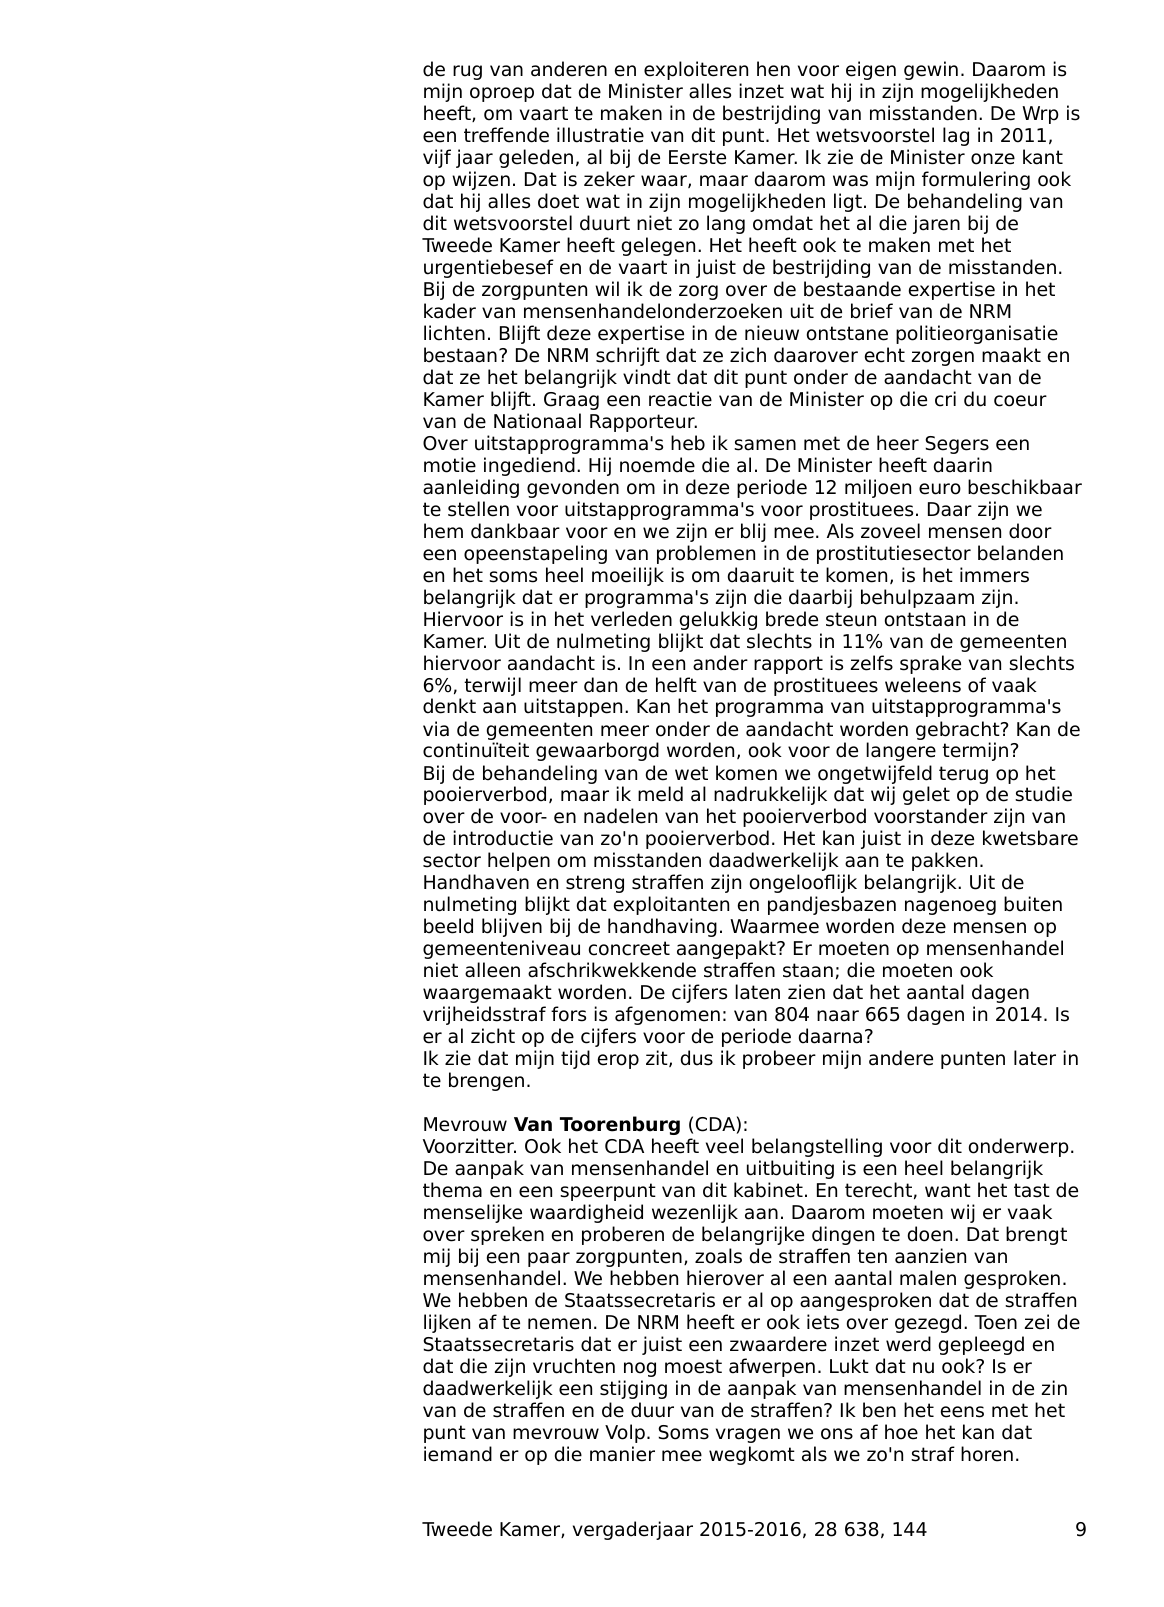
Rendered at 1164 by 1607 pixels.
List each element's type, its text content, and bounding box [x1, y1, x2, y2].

text Over uitstapprogramma's heb ik samen met de heer Segers een motie ingediend. Hij noemde die al. De Minister heeft daarin aanleiding gevonden om in deze periode 12 miljoen euro beschikbaar te stellen voor uitstapprogramma's voor prostituees. Daar zijn we hem dankbaar voor en we zijn er blij mee. Als zoveel mensen door een opeenstapeling van problemen in de prostitutiesector belanden en het soms heel moeilijk is om daaruit te komen, is het immers belangrijk dat er programma's zijn die daarbij behulpzaam zijn. Hiervoor is in het verleden gelukkig brede steun ontstaan in de Kamer. Uit de nulmeting blijkt dat slechts in 11% van de gemeenten hiervoor aandacht is. In een ander rapport is zelfs sprake van slechts 6%, terwijl meer dan de helft van de prostituees weleens of vaak denkt aan uitstappen. Kan het programma van uitstapprogramma's via de gemeenten meer onder de aandacht worden gebracht? Kan de continuïteit gewaarborgd worden, ook voor de langere termijn? [422, 433, 1087, 762]
text Bij de zorgpunten wil ik de zorg over de bestaande expertise in het kader van mensenhandelonderzoeken uit de brief van de NRM lichten. Blijft deze expertise in de nieuw ontstane politieorganisatie bestaan? De NRM schrijft dat ze zich daarover echt zorgen maakt en dat ze het belangrijk vindt dat dit punt onder de aandacht van de Kamer blijft. Graag een reactie van de Minister op die cri du coeur van de Nationaal Rapporteur. [422, 279, 1087, 433]
text Voorzitter. Ook het CDA heeft veel belangstelling voor dit onderwerp. De aanpak van mensenhandel en uitbuiting is een heel belangrijk thema en een speerpunt van dit kabinet. En terecht, want het tast de menselijke waardigheid wezenlijk aan. Daarom moeten wij er vaak over spreken en proberen de belangrijke dingen te doen. Dat brengt mij bij een paar zorgpunten, zoals de straffen ten aanzien van mensenhandel. We hebben hierover al een aantal malen gesproken. We hebben de Staatssecretaris er al op aangesproken dat de straffen lijken af te nemen. De NRM heeft er ook iets over gezegd. Toen zei de Staatssecretaris dat er juist een zwaardere inzet werd gepleegd en dat die zijn vruchten nog moest afwerpen. Lukt dat nu ook? Is er daadwerkelijk een stijging in de aanpak van mensenhandel in de zin van de straffen en de duur van de straffen? Ik ben het eens met het punt van mevrouw Volp. Soms vragen we ons af hoe het kan dat iemand er op die manier mee wegkomt als we zo'n straf horen. [422, 1136, 1087, 1466]
text de rug van anderen en exploiteren hen voor eigen gewin. Daarom is mijn oproep dat de Minister alles inzet wat hij in zijn mogelijkheden heeft, om vaart te maken in de bestrijding van misstanden. De Wrp is een treffende illustratie van dit punt. Het wetsvoorstel lag in 2011, vijf jaar geleden, al bij de Eerste Kamer. Ik zie de Minister onze kant op wijzen. Dat is zeker waar, maar daarom was mijn formulering ook dat hij alles doet wat in zijn mogelijkheden ligt. De behandeling van dit wetsvoorstel duurt niet zo lang omdat het al die jaren bij de Tweede Kamer heeft gelegen. Het heeft ook te maken met het urgentiebesef en de vaart in juist de bestrijding van de misstanden. [422, 59, 1087, 279]
text Handhaven en streng straffen zijn ongelooflijk belangrijk. Uit de nulmeting blijkt dat exploitanten en pandjesbazen nagenoeg buiten beeld blijven bij de handhaving. Waarmee worden deze mensen op gemeenteniveau concreet aangepakt? Er moeten op mensenhandel niet alleen afschrikwekkende straffen staan; die moeten ook waargemaakt worden. De cijfers laten zien dat het aantal dagen vrijheidsstraf fors is afgenomen: van 804 naar 665 dagen in 2014. Is er al zicht op de cijfers voor de periode daarna? [422, 872, 1087, 1048]
text Ik zie dat mijn tijd erop zit, dus ik probeer mijn andere punten later in te brengen. [422, 1048, 1087, 1092]
text Mevrouw Van Toorenburg (CDA): [422, 1114, 1087, 1136]
text Bij de behandeling van de wet komen we ongetwijfeld terug op het pooierverbod, maar ik meld al nadrukkelijk dat wij gelet op de studie over de voor- en nadelen van het pooierverbod voorstander zijn van de introductie van zo'n pooierverbod. Het kan juist in deze kwetsbare sector helpen om misstanden daadwerkelijk aan te pakken. [422, 762, 1087, 872]
